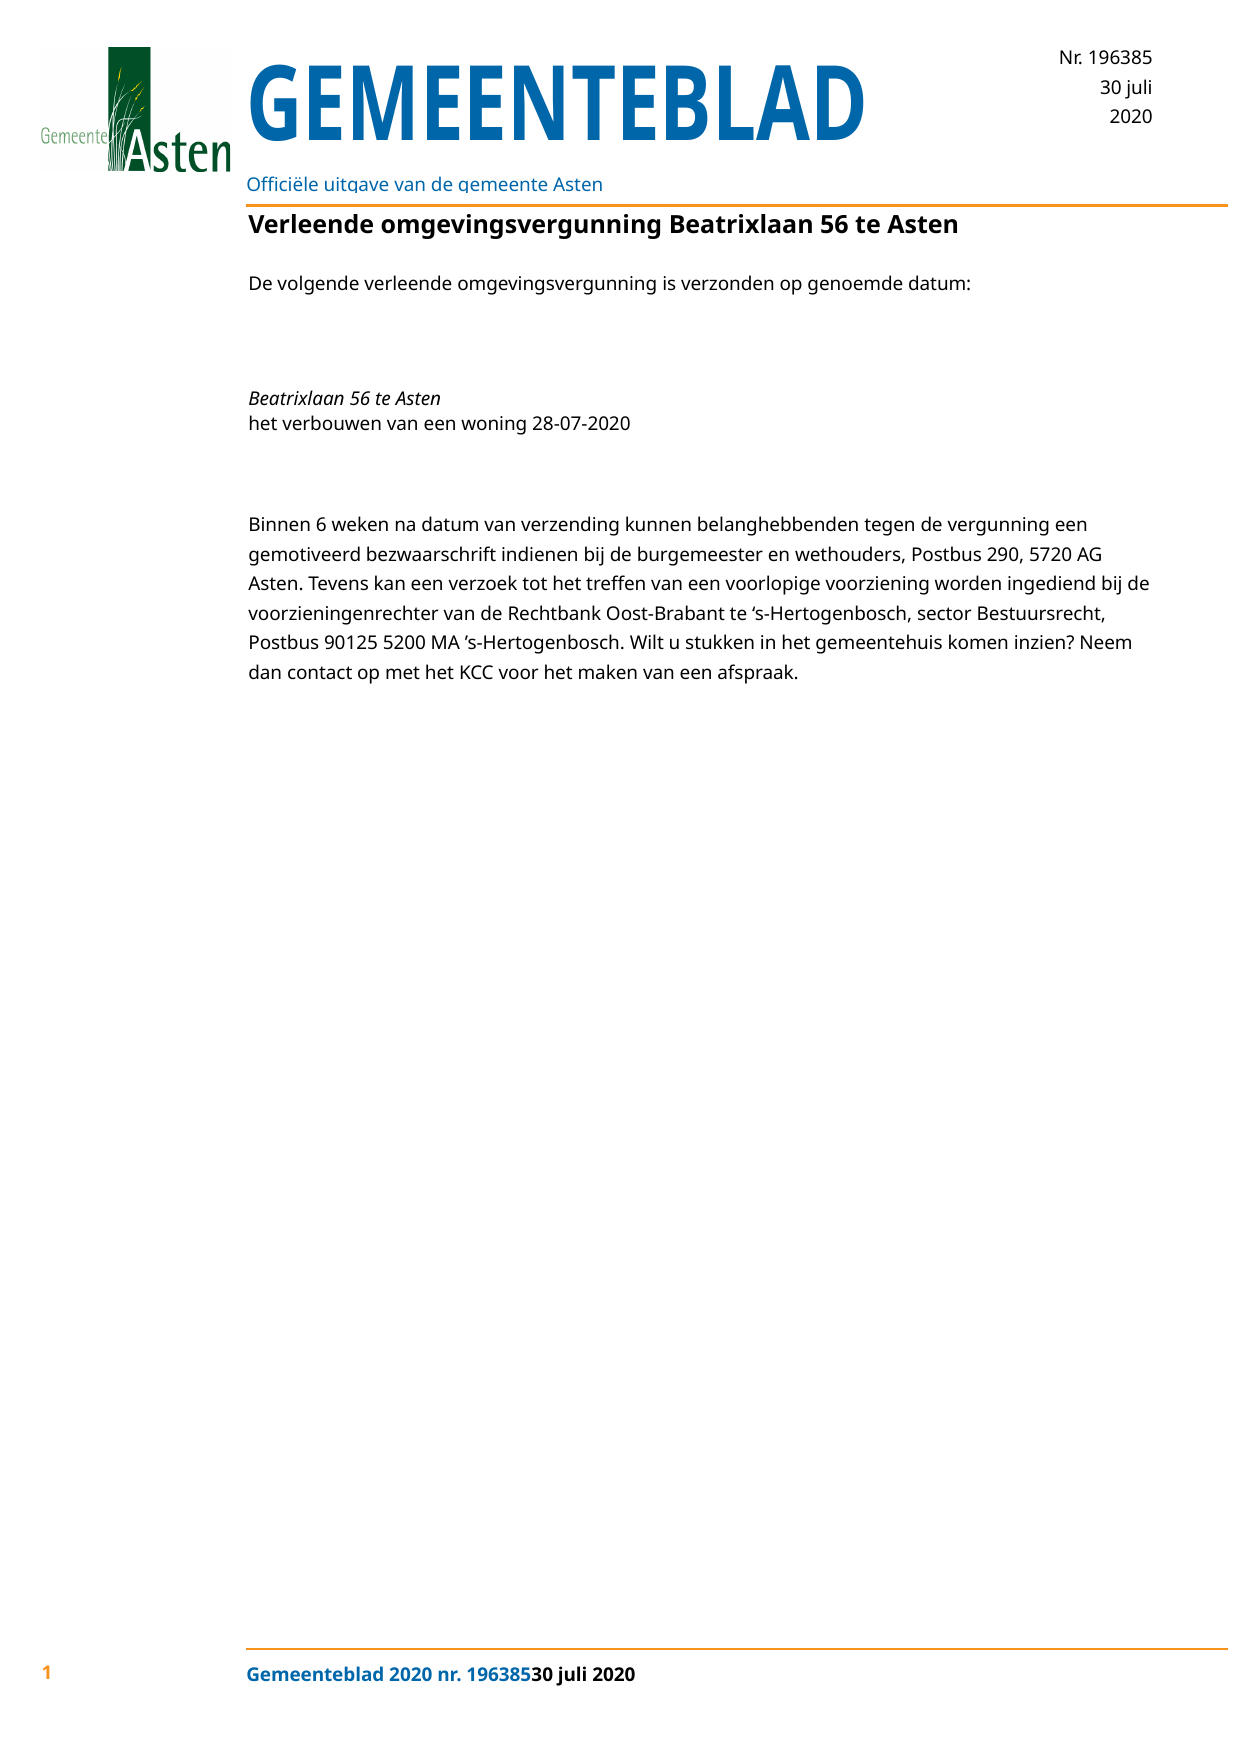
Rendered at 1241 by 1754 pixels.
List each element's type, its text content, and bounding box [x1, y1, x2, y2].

text Beatrixlaan 56 te Asten [248, 385, 1152, 410]
text het verbouwen van een woning 28-07-2020 [248, 410, 1152, 436]
text Binnen 6 weken na datum van verzending kunnen belanghebbenden tegen de vergunning een gemotiveerd bezwaarschrift indienen bij de burgemeester en wethouders, Postbus 290, 5720 AG Asten. Tevens kan een verzoek tot het treffen van een voorlopige voorziening worden ingediend bij de voorzieningenrechter van de Rechtbank Oost-Brabant te ‘s-Hertogenbosch, sector Bestuursrecht, Postbus 90125 5200 MA ’s-Hertogenbosch. Wilt u stukken in het gemeentehuis komen inzien? Neem dan contact op met het KCC voor het maken van een afspraak. [248, 511, 1152, 685]
picture [41, 47, 231, 172]
text Verleende omgevingsvergunning Beatrixlaan 56 te Asten [248, 207, 1152, 241]
text De volgende verleende omgevingsvergunning is verzonden op genoemde datum: [248, 270, 1152, 296]
